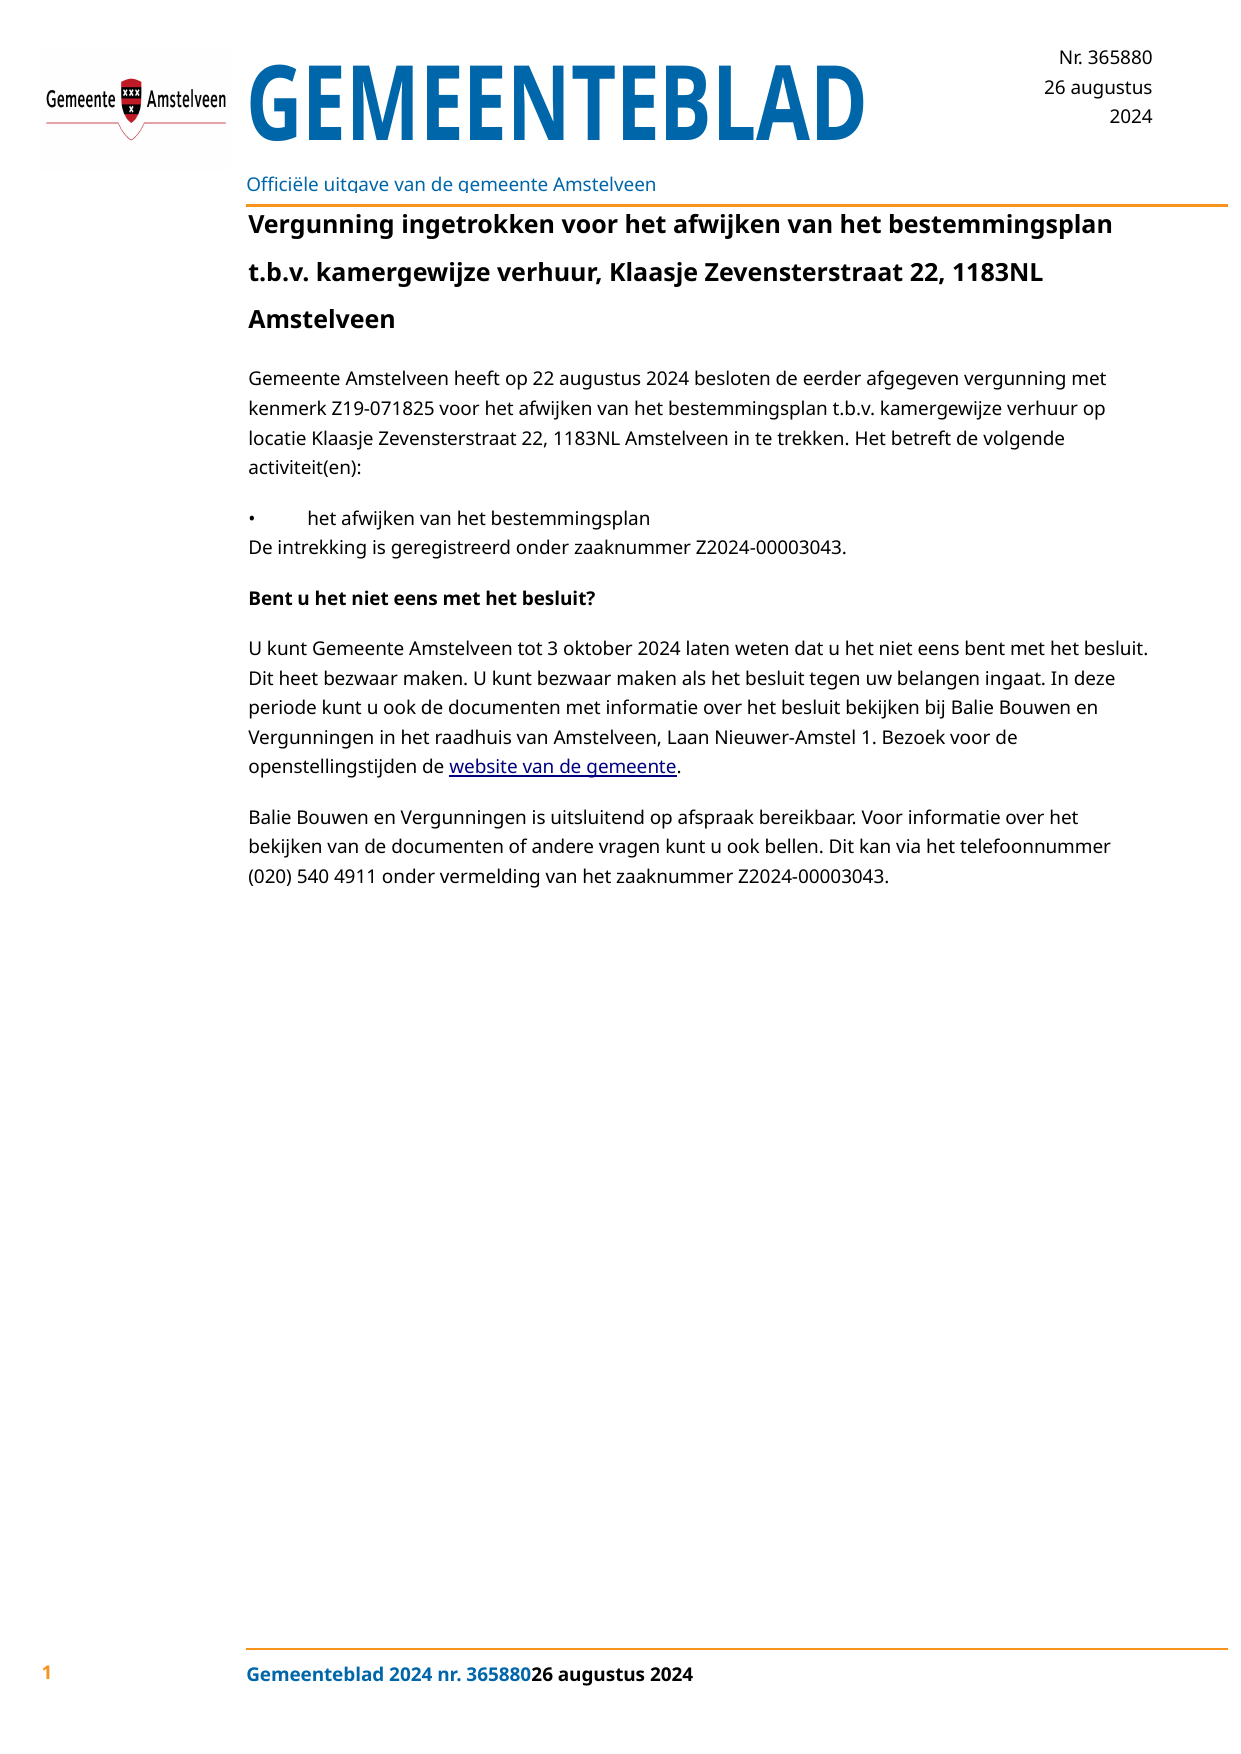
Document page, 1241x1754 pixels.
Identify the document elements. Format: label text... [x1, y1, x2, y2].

text Balie Bouwen en Vergunningen is uitsluitend op afspraak bereikbaar. Voor informatie over het bekijken van de documenten of andere vragen kunt u ook bellen. Dit kan via het telefoonnummer (020) 540 4911 onder vermelding van het zaaknummer Z2024-00003043. [248, 804, 1152, 889]
text Gemeente Amstelveen heeft op 22 augustus 2024 besloten de eerder afgegeven vergunning met kenmerk Z19-071825 voor het afwijken van het bestemmingsplan t.b.v. kamergewijze verhuur op locatie Klaasje Zevensterstraat 22, 1183NL Amstelveen in te trekken. Het betreft de volgende activiteit(en): [248, 366, 1152, 480]
text De intrekking is geregistreerd onder zaaknummer Z2024-00003043. [248, 534, 1152, 560]
list het afwijken van het bestemmingsplan [248, 505, 1152, 530]
text Vergunning ingetrokken voor het afwijken van het bestemmingsplan t.b.v. kamergewijze verhuur, Klaasje Zevensterstraat 22, 1183NL Amstelveen [248, 207, 1152, 336]
text Bent u het niet eens met het besluit? [248, 585, 1152, 610]
picture [41, 47, 231, 172]
text U kunt Gemeente Amstelveen tot 3 oktober 2024 laten weten dat u het niet eens bent met het besluit. Dit heet bezwaar maken. U kunt bezwaar maken als het besluit tegen uw belangen ingaat. In deze periode kunt u ook de documenten met informatie over het besluit bekijken bij Balie Bouwen en Vergunningen in het raadhuis van Amstelveen, Laan Nieuwer-Amstel 1. Bezoek voor de openstellingstijden de website van de gemeente. [248, 635, 1152, 779]
